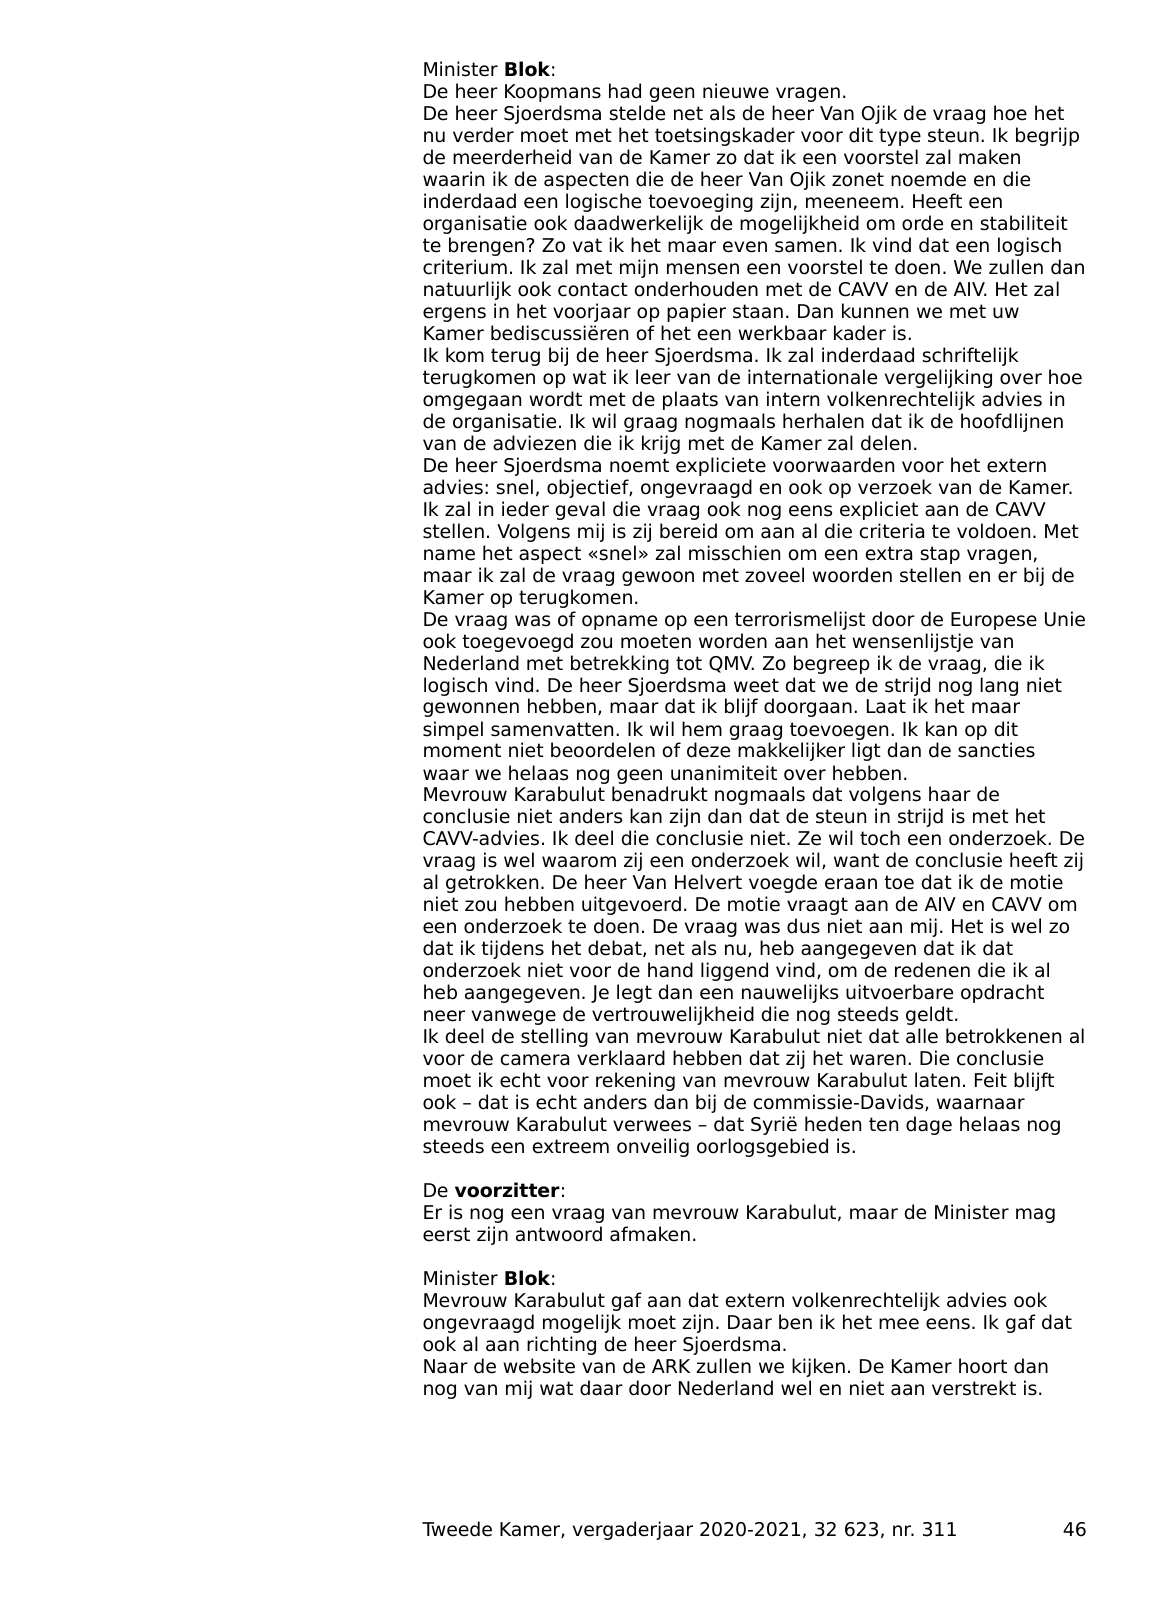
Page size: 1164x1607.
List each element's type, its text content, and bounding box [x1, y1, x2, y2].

text Mevrouw Karabulut gaf aan dat extern volkenrechtelijk advies ook ongevraagd mogelijk moet zijn. Daar ben ik het mee eens. Ik gaf dat ook al aan richting de heer Sjoerdsma. [422, 1290, 1087, 1356]
text Mevrouw Karabulut benadrukt nogmaals dat volgens haar de conclusie niet anders kan zijn dan dat de steun in strijd is met het CAVV-advies. Ik deel die conclusie niet. Ze wil toch een onderzoek. De vraag is wel waarom zij een onderzoek wil, want de conclusie heeft zij al getrokken. De heer Van Helvert voegde eraan toe dat ik de motie niet zou hebben uitgevoerd. De motie vraagt aan de AIV en CAVV om een onderzoek te doen. De vraag was dus niet aan mij. Het is wel zo dat ik tijdens het debat, net als nu, heb aangegeven dat ik dat onderzoek niet voor de hand liggend vind, om de redenen die ik al heb aangegeven. Je legt dan een nauwelijks uitvoerbare opdracht neer vanwege de vertrouwelijkheid die nog steeds geldt. [422, 784, 1087, 1026]
text Naar de website van de ARK zullen we kijken. De Kamer hoort dan nog van mij wat daar door Nederland wel en niet aan verstrekt is. [422, 1356, 1087, 1400]
text De heer Sjoerdsma stelde net als de heer Van Ojik de vraag hoe het nu verder moet met het toetsingskader voor dit type steun. Ik begrijp de meerderheid van de Kamer zo dat ik een voorstel zal maken waarin ik de aspecten die de heer Van Ojik zonet noemde en die inderdaad een logische toevoeging zijn, meeneem. Heeft een organisatie ook daadwerkelijk de mogelijkheid om orde en stabiliteit te brengen? Zo vat ik het maar even samen. Ik vind dat een logisch criterium. Ik zal met mijn mensen een voorstel te doen. We zullen dan natuurlijk ook contact onderhouden met de CAVV en de AIV. Het zal ergens in het voorjaar op papier staan. Dan kunnen we met uw Kamer bediscussiëren of het een werkbaar kader is. [422, 103, 1087, 345]
text Minister Blok: [422, 1268, 1087, 1290]
text Ik kom terug bij de heer Sjoerdsma. Ik zal inderdaad schriftelijk terugkomen op wat ik leer van de internationale vergelijking over hoe omgegaan wordt met de plaats van intern volkenrechtelijk advies in de organisatie. Ik wil graag nogmaals herhalen dat ik de hoofdlijnen van de adviezen die ik krijg met de Kamer zal delen. [422, 345, 1087, 455]
text Minister Blok: [422, 59, 1087, 81]
text De vraag was of opname op een terrorismelijst door de Europese Unie ook toegevoegd zou moeten worden aan het wensenlijstje van Nederland met betrekking tot QMV. Zo begreep ik de vraag, die ik logisch vind. De heer Sjoerdsma weet dat we de strijd nog lang niet gewonnen hebben, maar dat ik blijf doorgaan. Laat ik het maar simpel samenvatten. Ik wil hem graag toevoegen. Ik kan op dit moment niet beoordelen of deze makkelijker ligt dan de sancties waar we helaas nog geen unanimiteit over hebben. [422, 608, 1087, 784]
text Er is nog een vraag van mevrouw Karabulut, maar de Minister mag eerst zijn antwoord afmaken. [422, 1202, 1087, 1246]
text Ik deel de stelling van mevrouw Karabulut niet dat alle betrokkenen al voor de camera verklaard hebben dat zij het waren. Die conclusie moet ik echt voor rekening van mevrouw Karabulut laten. Feit blijft ook – dat is echt anders dan bij de commissie-Davids, waarnaar mevrouw Karabulut verwees – dat Syrië heden ten dage helaas nog steeds een extreem onveilig oorlogsgebied is. [422, 1026, 1087, 1158]
text De heer Sjoerdsma noemt expliciete voorwaarden voor het extern advies: snel, objectief, ongevraagd en ook op verzoek van de Kamer. Ik zal in ieder geval die vraag ook nog eens expliciet aan de CAVV stellen. Volgens mij is zij bereid om aan al die criteria te voldoen. Met name het aspect «snel» zal misschien om een extra stap vragen, maar ik zal de vraag gewoon met zoveel woorden stellen en er bij de Kamer op terugkomen. [422, 455, 1087, 608]
text De heer Koopmans had geen nieuwe vragen. [422, 81, 1087, 103]
text De voorzitter: [422, 1180, 1087, 1202]
